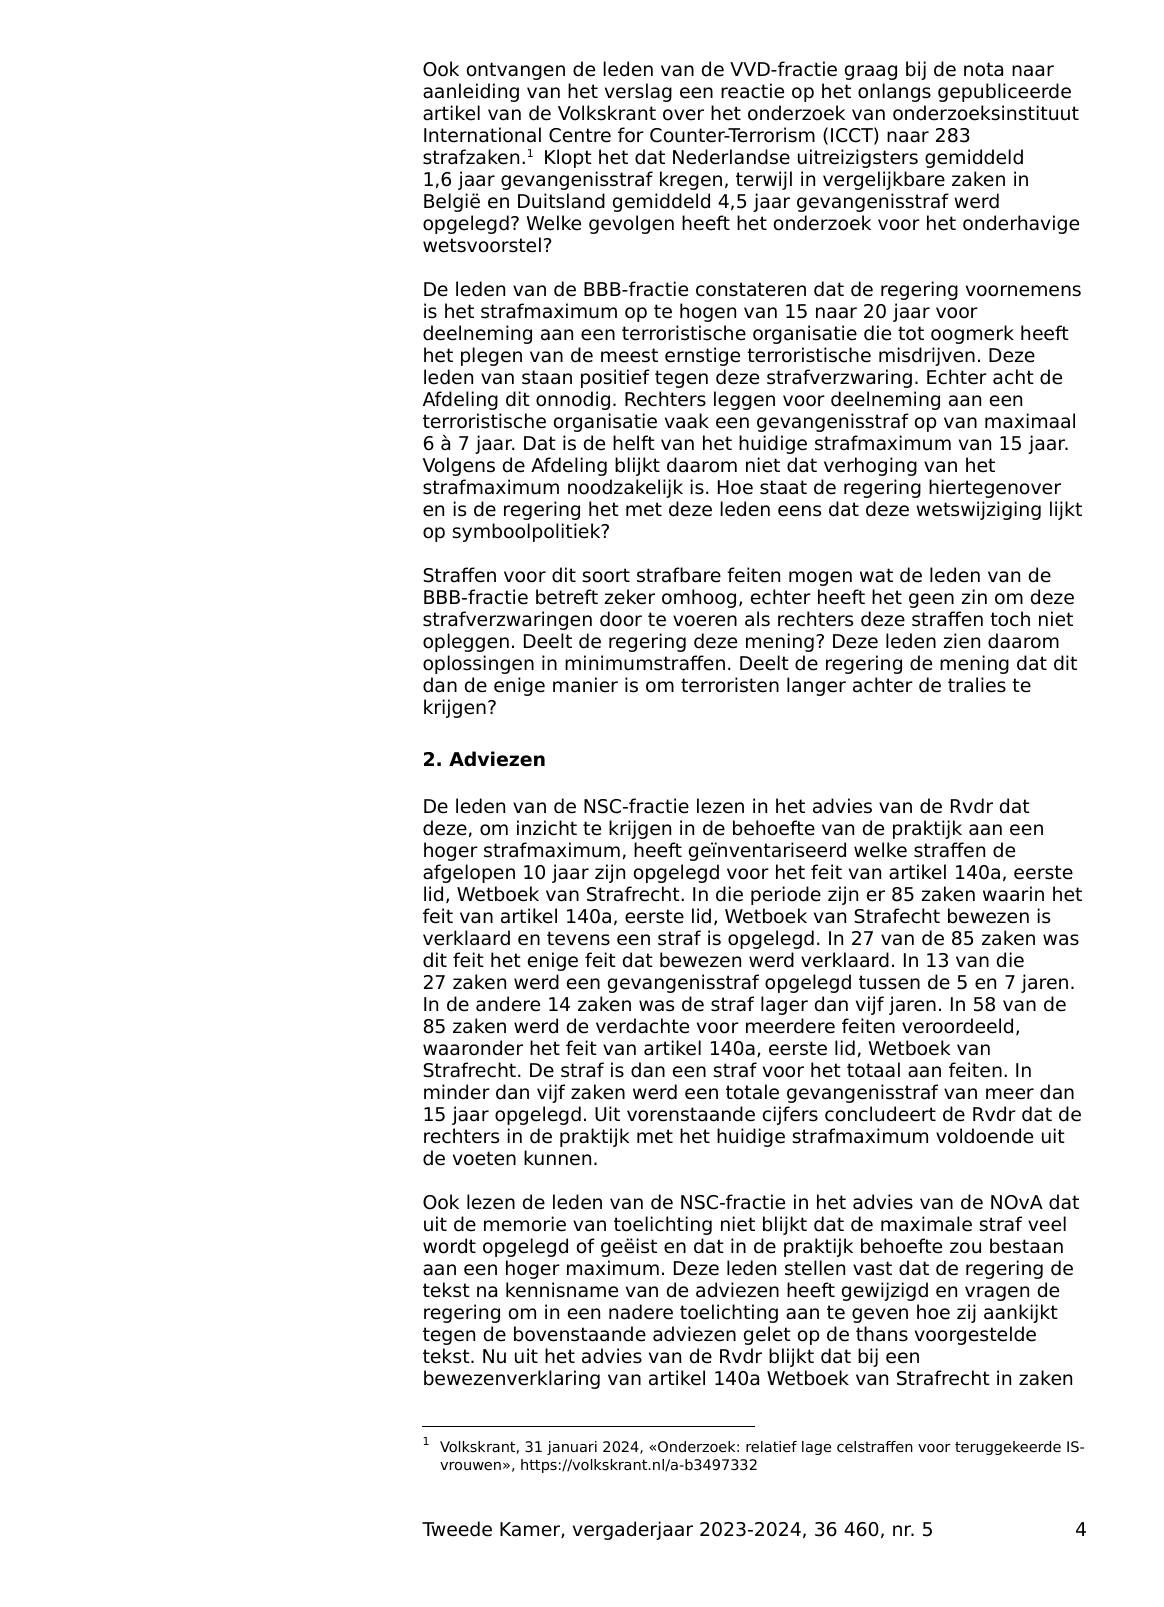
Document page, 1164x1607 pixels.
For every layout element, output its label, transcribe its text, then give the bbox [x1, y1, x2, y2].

text Volkskrant, 31 januari 2024, «Onderzoek: relatief lage celstraffen voor teruggekeerde IS-vrouwen», https://volkskrant.nl/a-b3497332 [422, 1435, 1087, 1474]
subtitle 2. Adviezen [422, 749, 1087, 771]
text De leden van de BBB-fractie constateren dat de regering voornemens is het strafmaximum op te hogen van 15 naar 20 jaar voor deelneming aan een terroristische organisatie die tot oogmerk heeft het plegen van de meest ernstige terroristische misdrijven. Deze leden van staan positief tegen deze strafverzwaring. Echter acht de Afdeling dit onnodig. Rechters leggen voor deelneming aan een terroristische organisatie vaak een gevangenisstraf op van maximaal 6 à 7 jaar. Dat is de helft van het huidige strafmaximum van 15 jaar. Volgens de Afdeling blijkt daarom niet dat verhoging van het strafmaximum noodzakelijk is. Hoe staat de regering hiertegenover en is de regering het met deze leden eens dat deze wetswijziging lijkt op symboolpolitiek? [422, 279, 1087, 543]
text De leden van de NSC-fractie lezen in het advies van de Rvdr dat deze, om inzicht te krijgen in de behoefte van de praktijk aan een hoger strafmaximum, heeft geïnventariseerd welke straffen de afgelopen 10 jaar zijn opgelegd voor het feit van artikel 140a, eerste lid, Wetboek van Strafrecht. In die periode zijn er 85 zaken waarin het feit van artikel 140a, eerste lid, Wetboek van Strafecht bewezen is verklaard en tevens een straf is opgelegd. In 27 van de 85 zaken was dit feit het enige feit dat bewezen werd verklaard. In 13 van die 27 zaken werd een gevangenisstraf opgelegd tussen de 5 en 7 jaren. In de andere 14 zaken was de straf lager dan vijf jaren. In 58 van de 85 zaken werd de verdachte voor meerdere feiten veroordeeld, waaronder het feit van artikel 140a, eerste lid, Wetboek van Strafrecht. De straf is dan een straf voor het totaal aan feiten. In minder dan vijf zaken werd een totale gevangenisstraf van meer dan 15 jaar opgelegd. Uit vorenstaande cijfers concludeert de Rvdr dat de rechters in de praktijk met het huidige strafmaximum voldoende uit de voeten kunnen. [422, 796, 1087, 1169]
text Ook ontvangen de leden van de VVD-fractie graag bij de nota naar aanleiding van het verslag een reactie op het onlangs gepubliceerde artikel van de Volkskrant over het onderzoek van onderzoeksinstituut International Centre for Counter-Terrorism (ICCT) naar 283 strafzaken. Klopt het dat Nederlandse uitreizigsters gemiddeld 1,6 jaar gevangenisstraf kregen, terwijl in vergelijkbare zaken in België en Duitsland gemiddeld 4,5 jaar gevangenisstraf werd opgelegd? Welke gevolgen heeft het onderzoek voor het onderhavige wetsvoorstel? [422, 59, 1087, 257]
text Ook lezen de leden van de NSC-fractie in het advies van de NOvA dat uit de memorie van toelichting niet blijkt dat de maximale straf veel wordt opgelegd of geëist en dat in de praktijk behoefte zou bestaan aan een hoger maximum. Deze leden stellen vast dat de regering de tekst na kennisname van de adviezen heeft gewijzigd en vragen de regering om in een nadere toelichting aan te geven hoe zij aankijkt tegen de bovenstaande adviezen gelet op de thans voorgestelde tekst. Nu uit het advies van de Rvdr blijkt dat bij een bewezenverklaring van artikel 140a Wetboek van Strafrecht in zaken [422, 1192, 1087, 1389]
text Straffen voor dit soort strafbare feiten mogen wat de leden van de BBB-fractie betreft zeker omhoog, echter heeft het geen zin om deze strafverzwaringen door te voeren als rechters deze straffen toch niet opleggen. Deelt de regering deze mening? Deze leden zien daarom oplossingen in minimumstraffen. Deelt de regering de mening dat dit dan de enige manier is om terroristen langer achter de tralies te krijgen? [422, 565, 1087, 719]
